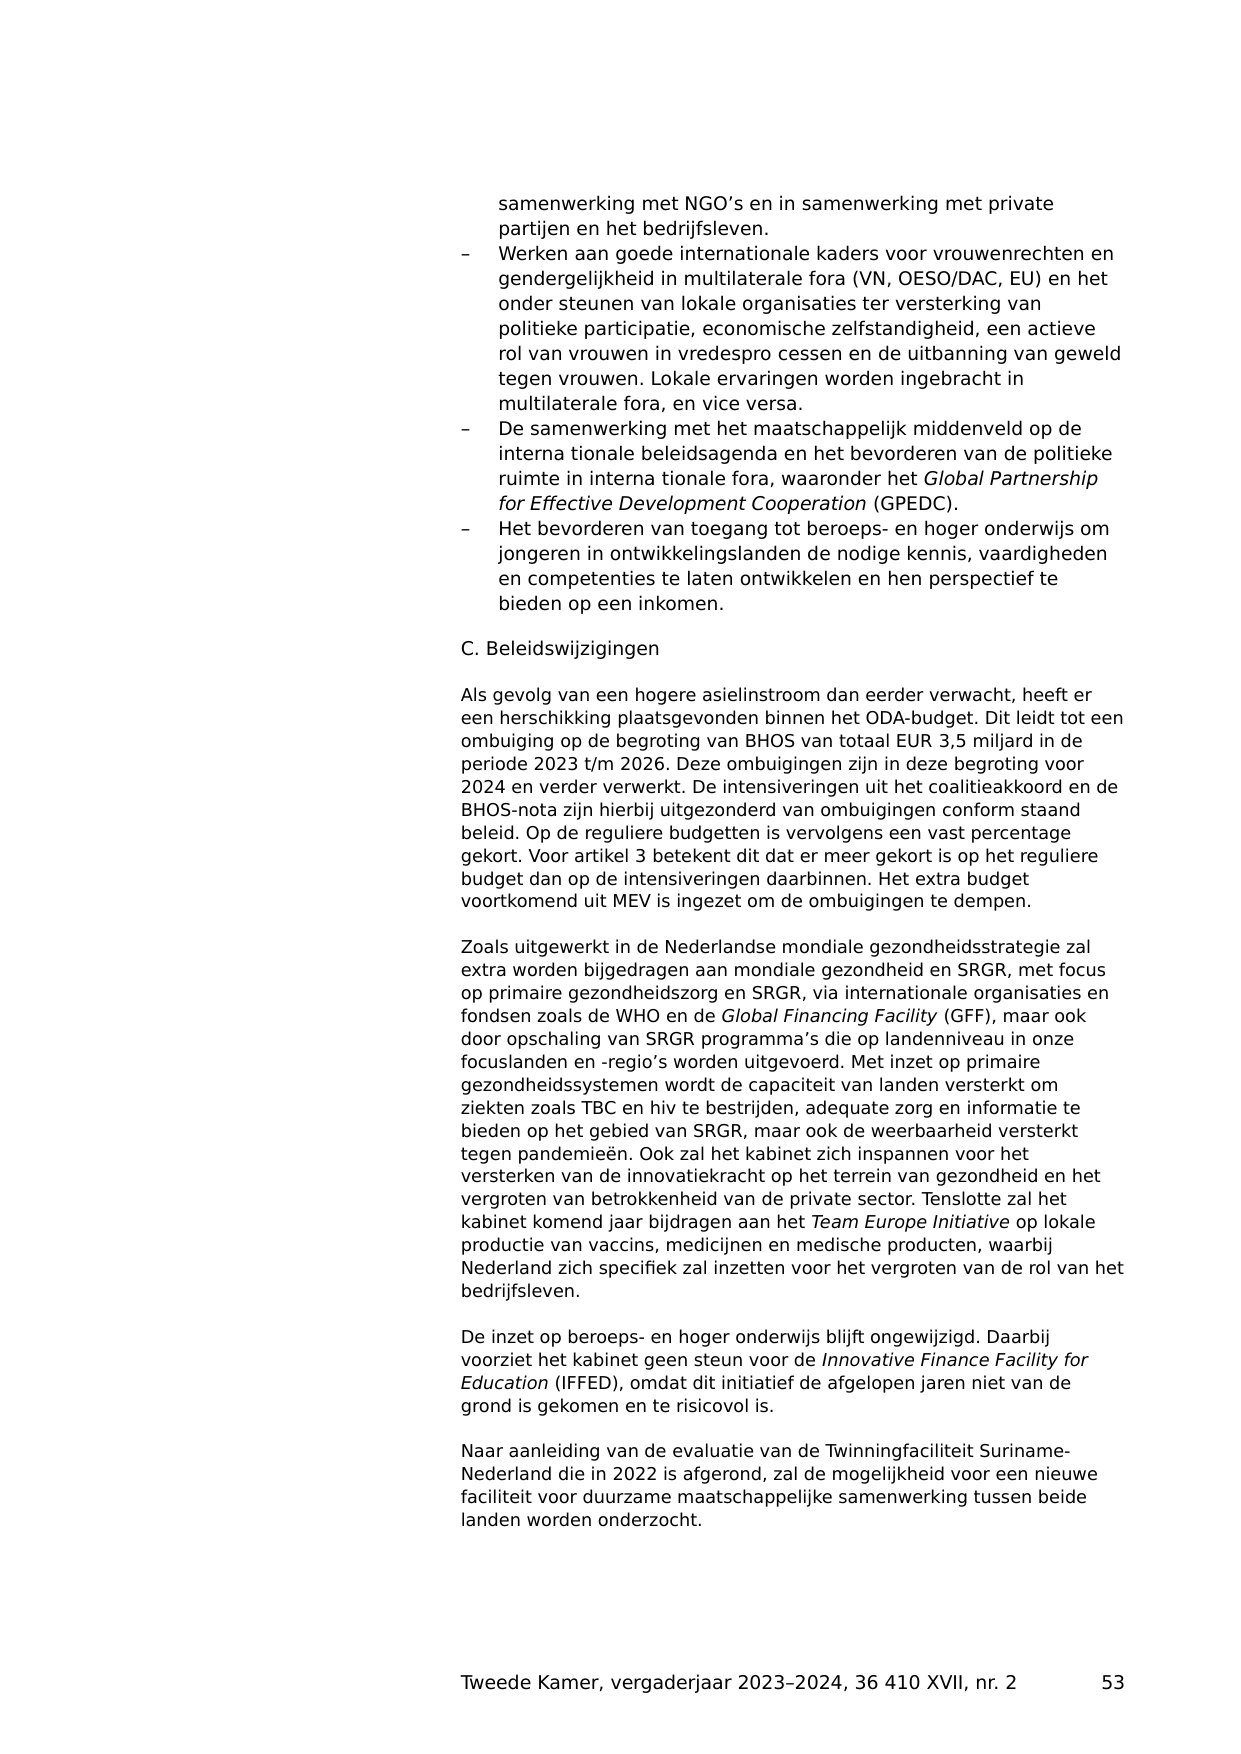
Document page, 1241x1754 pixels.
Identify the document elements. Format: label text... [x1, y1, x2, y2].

list Werken aan goede internationale kaders voor vrouwenrechten en gendergelĳkheid in multilaterale fora (VN, OESO/DAC, EU) en het onder­ steunen van lokale organisaties ter versterking van politieke participatie, economische zelfstandigheid, een actieve rol van vrouwen in vredespro­ cessen en de uitbanning van geweld tegen vrouwen. Lokale ervaringen worden ingebracht in multilaterale fora, en vice versa. [461, 241, 1125, 416]
list Het bevorderen van toegang tot beroeps- en hoger onderwijs om jongeren in ontwikkelingslanden de nodige kennis, vaardigheden en competenties te laten ontwikkelen en hen perspectief te bieden op een inkomen. [461, 516, 1125, 616]
text Naar aanleiding van de evaluatie van de Twinningfaciliteit Suriname- Nederland die in 2022 is afgerond, zal de mogelĳkheid voor een nieuwe faciliteit voor duurzame maatschappelĳke samenwerking tussen beide landen worden onderzocht. [461, 1439, 1125, 1531]
text De inzet op beroeps- en hoger onderwĳs blĳft ongewĳzigd. Daarbĳ voorziet het kabinet geen steun voor de Innovative Finance Facility for Education (IFFED), omdat dit initiatief de afgelopen jaren niet van de grond is gekomen en te risicovol is. [461, 1325, 1125, 1417]
list samenwerking met NGO’s en in samenwerking met private partĳen en het bedrĳfsleven. [461, 191, 1125, 241]
list De samenwerking met het maatschappelĳk middenveld op de interna­ tionale beleidsagenda en het bevorderen van de politieke ruimte in interna­ tionale fora, waaronder het Global Partnership for Effective Development Cooperation (GPEDC). [461, 416, 1125, 516]
text Zoals uitgewerkt in de Nederlandse mondiale gezondheidsstrategie zal extra worden bijgedragen aan mondiale gezondheid en SRGR, met focus op primaire gezondheidszorg en SRGR, via internationale organisaties en fondsen zoals de WHO en de Global Financing Facility (GFF), maar ook door opschaling van SRGR programma’s die op landenniveau in onze focuslanden en -regio’s worden uitgevoerd. Met inzet op primaire gezondheidssystemen wordt de capaciteit van landen versterkt om ziekten zoals TBC en hiv te bestrĳden, adequate zorg en informatie te bieden op het gebied van SRGR, maar ook de weerbaarheid versterkt tegen pandemieën. Ook zal het kabinet zich inspannen voor het versterken van de innovatiekracht op het terrein van gezondheid en het vergroten van betrokkenheid van de private sector. Tenslotte zal het kabinet komend jaar bĳdragen aan het Team Europe Initiative op lokale productie van vaccins, medicĳnen en medische producten, waarbĳ Nederland zich specifiek zal inzetten voor het vergroten van de rol van het bedrĳfsleven. [461, 935, 1125, 1302]
title C. Beleidswijzigingen [461, 638, 1125, 660]
text Als gevolg van een hogere asielinstroom dan eerder verwacht, heeft er een herschikking plaatsgevonden binnen het ODA-budget. Dit leidt tot een ombuiging op de begroting van BHOS van totaal EUR 3,5 miljard in de periode 2023 t/m 2026. Deze ombuigingen zijn in deze begroting voor 2024 en verder verwerkt. De intensiveringen uit het coalitieakkoord en de BHOS-nota zijn hierbij uitgezonderd van ombuigingen conform staand beleid. Op de reguliere budgetten is vervolgens een vast percentage gekort. Voor artikel 3 betekent dit dat er meer gekort is op het reguliere budget dan op de intensiveringen daarbinnen. Het extra budget voortkomend uit MEV is ingezet om de ombuigingen te dempen. [461, 683, 1125, 912]
